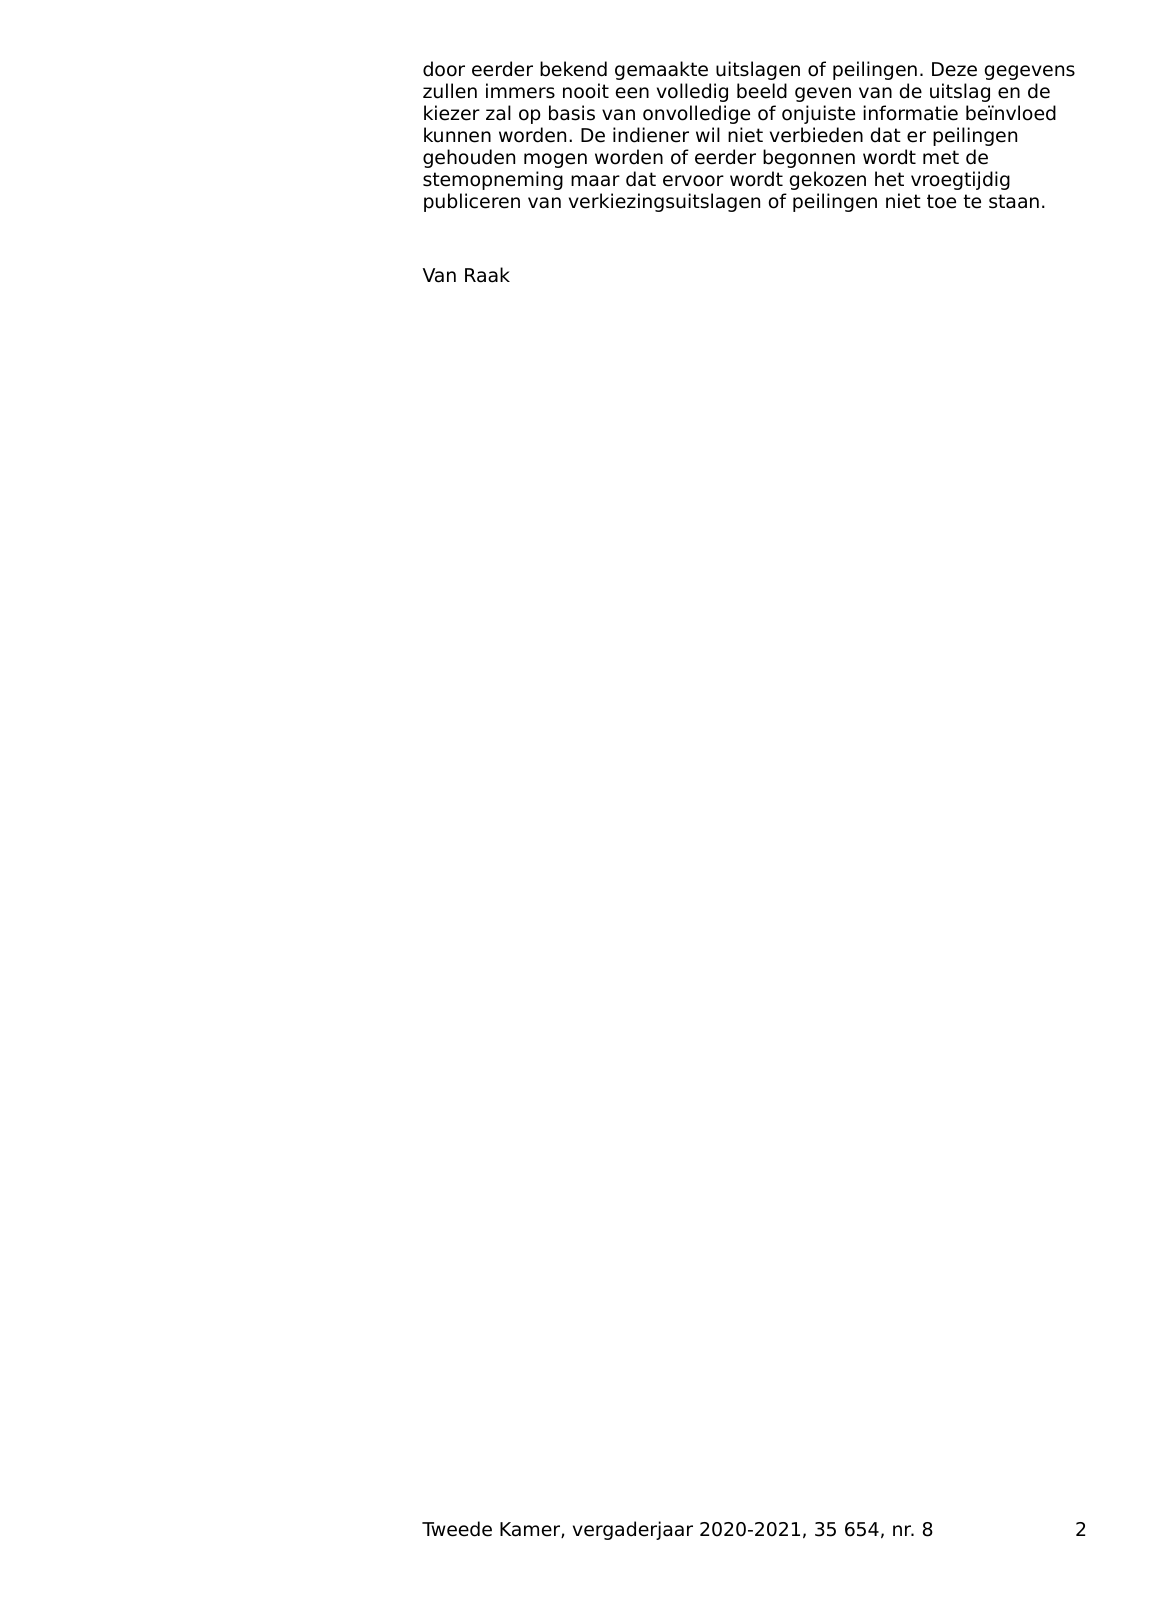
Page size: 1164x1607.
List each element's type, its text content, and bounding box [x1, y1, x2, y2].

text door eerder bekend gemaakte uitslagen of peilingen. Deze gegevens zullen immers nooit een volledig beeld geven van de uitslag en de kiezer zal op basis van onvolledige of onjuiste informatie beïnvloed kunnen worden. De indiener wil niet verbieden dat er peilingen gehouden mogen worden of eerder begonnen wordt met de stemopneming maar dat ervoor wordt gekozen het vroegtijdig publiceren van verkiezingsuitslagen of peilingen niet toe te staan. [422, 59, 1087, 213]
text Van Raak [422, 243, 1087, 287]
